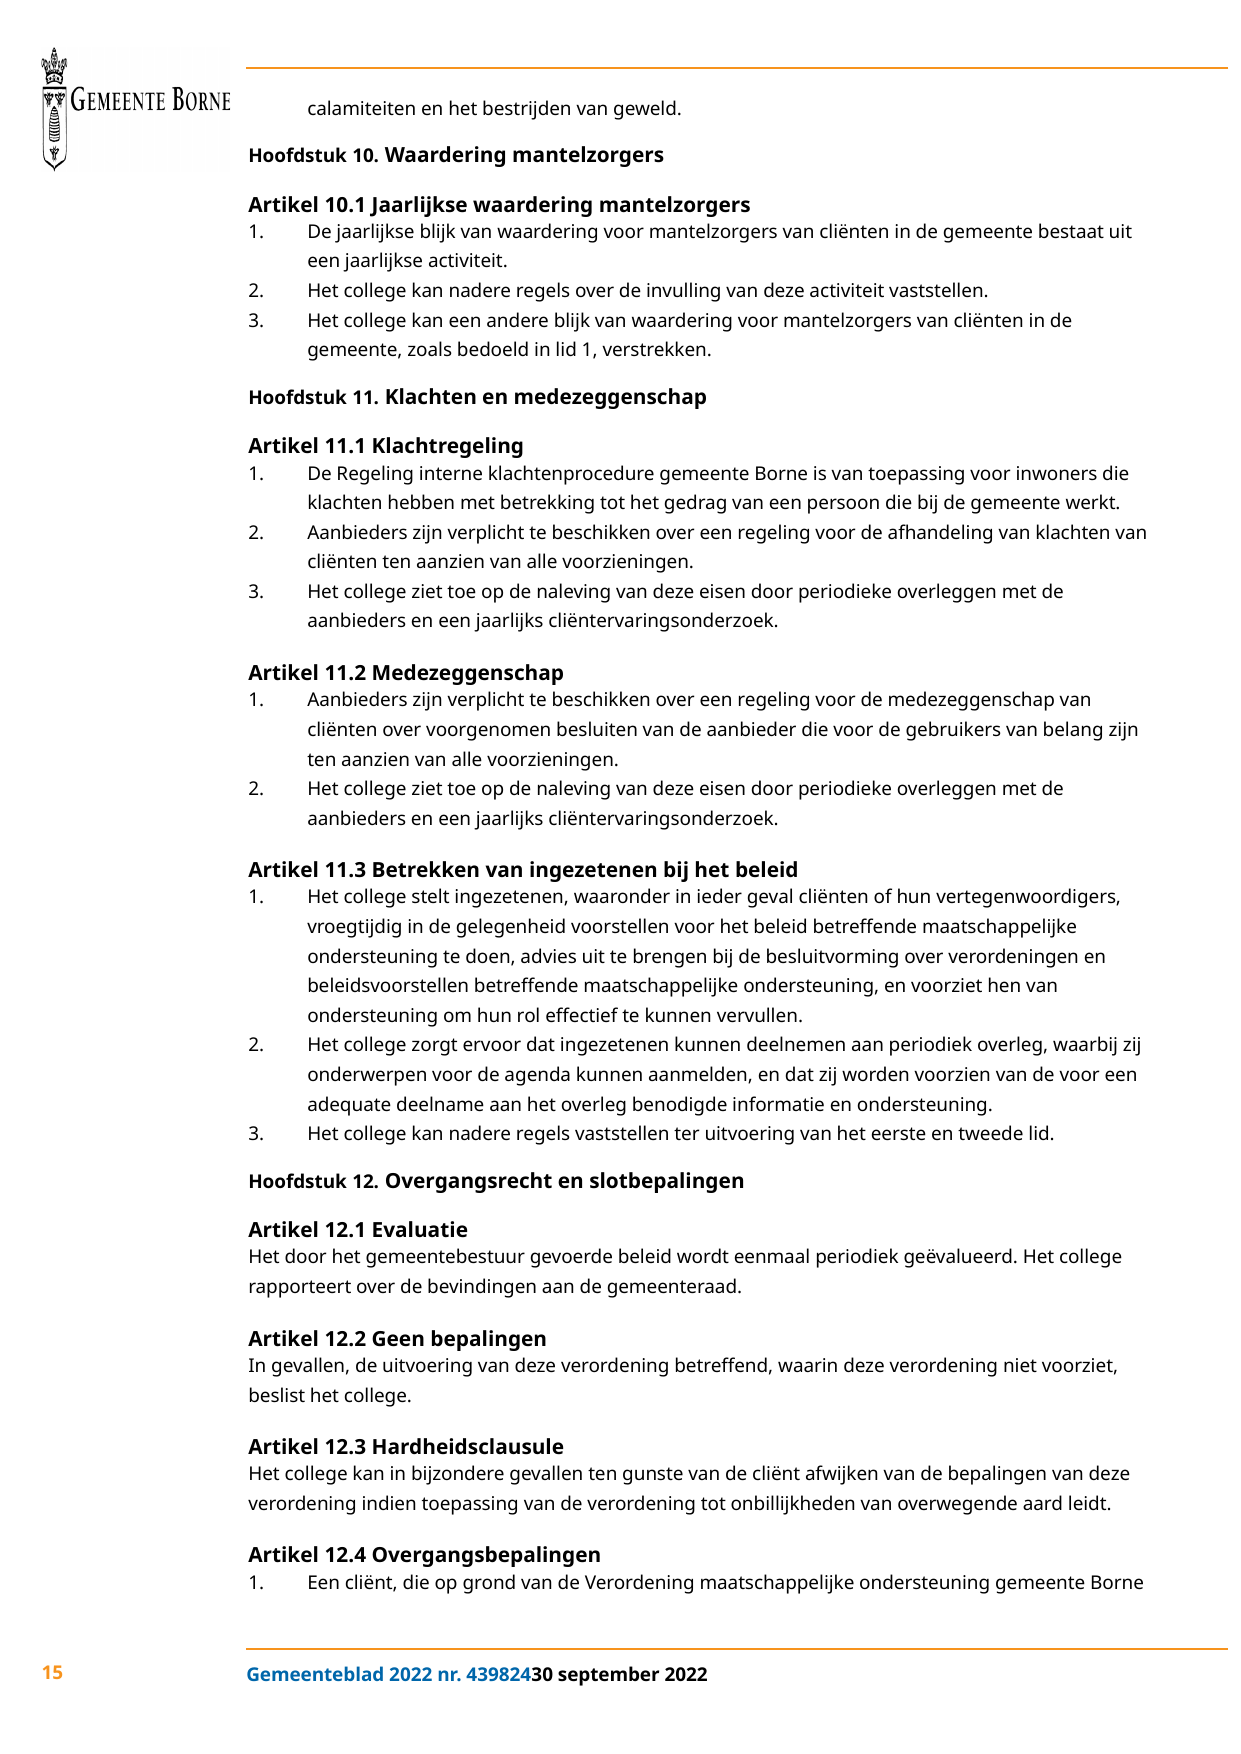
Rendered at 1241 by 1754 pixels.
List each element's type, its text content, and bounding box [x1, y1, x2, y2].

text Artikel 11.3 Betrekken van ingezetenen bij het beleid [248, 855, 1152, 884]
list Het college kan nadere regels over de invulling van deze activiteit vaststellen. [248, 277, 1152, 303]
text Artikel 10.1 Jaarlijkse waardering mantelzorgers [248, 190, 1152, 218]
text Artikel 12.2 Geen bepalingen [248, 1324, 1152, 1352]
list calamiteiten en het bestrijden van geweld. [248, 95, 1152, 121]
text Hoofdstuk 12. Overgangsrecht en slotbepalingen [248, 1166, 1152, 1194]
list Een cliënt, die op grond van de Verordening maatschappelijke ondersteuning gemeente Borne [248, 1569, 1152, 1595]
list Het college kan nadere regels vaststellen ter uitvoering van het eerste en tweede lid. [248, 1120, 1152, 1146]
text In gevallen, de uitvoering van deze verordening betreffend, waarin deze verordening niet voorziet, beslist het college. [248, 1352, 1152, 1407]
list Het college ziet toe op de naleving van deze eisen door periodieke overleggen met de aanbieders en een jaarlijks cliëntervaringsonderzoek. [248, 775, 1152, 831]
picture [41, 47, 231, 172]
text Artikel 12.1 Evaluatie [248, 1215, 1152, 1244]
list Het college stelt ingezetenen, waaronder in ieder geval cliënten of hun vertegenwoordigers, vroegtijdig in de gelegenheid voorstellen voor het beleid betreffende maatschappelijke ondersteuning te doen, advies uit te brengen bij de besluitvorming over verordeningen en beleidsvoorstellen betreffende maatschappelijke ondersteuning, en voorziet hen van ondersteuning om hun rol effectief te kunnen vervullen. [248, 884, 1152, 1028]
text Artikel 11.1 Klachtregeling [248, 431, 1152, 460]
list Het college ziet toe op de naleving van deze eisen door periodieke overleggen met de aanbieders en een jaarlijks cliëntervaringsonderzoek. [248, 578, 1152, 633]
text Artikel 12.4 Overgangsbepalingen [248, 1541, 1152, 1569]
list Het college zorgt ervoor dat ingezetenen kunnen deelnemen aan periodiek overleg, waarbij zij onderwerpen voor de agenda kunnen aanmelden, en dat zij worden voorzien van de voor een adequate deelname aan het overleg benodigde informatie en ondersteuning. [248, 1032, 1152, 1117]
list De Regeling interne klachtenprocedure gemeente Borne is van toepassing voor inwoners die klachten hebben met betrekking tot het gedrag van een persoon die bij de gemeente werkt. [248, 460, 1152, 515]
text Artikel 11.2 Medezeggenschap [248, 658, 1152, 687]
text Het college kan in bijzondere gevallen ten gunste van de cliënt afwijken van de bepalingen van deze verordening indien toepassing van de verordening tot onbillijkheden van overwegende aard leidt. [248, 1461, 1152, 1516]
text Artikel 12.3 Hardheidsclausule [248, 1432, 1152, 1461]
text Het door het gemeentebestuur gevoerde beleid wordt eenmaal periodiek geëvalueerd. Het college rapporteert over de bevindingen aan de gemeenteraad. [248, 1244, 1152, 1299]
text Hoofdstuk 10. Waardering mantelzorgers [248, 140, 1152, 169]
list Het college kan een andere blijk van waardering voor mantelzorgers van cliënten in de gemeente, zoals bedoeld in lid 1, verstrekken. [248, 307, 1152, 362]
list Aanbieders zijn verplicht te beschikken over een regeling voor de afhandeling van klachten van cliënten ten aanzien van alle voorzieningen. [248, 519, 1152, 574]
list De jaarlijkse blijk van waardering voor mantelzorgers van cliënten in de gemeente bestaat uit een jaarlijkse activiteit. [248, 218, 1152, 273]
text Hoofdstuk 11. Klachten en medezeggenschap [248, 382, 1152, 411]
list Aanbieders zijn verplicht te beschikken over een regeling voor de medezeggenschap van cliënten over voorgenomen besluiten van de aanbieder die voor de gebruikers van belang zijn ten aanzien van alle voorzieningen. [248, 687, 1152, 771]
